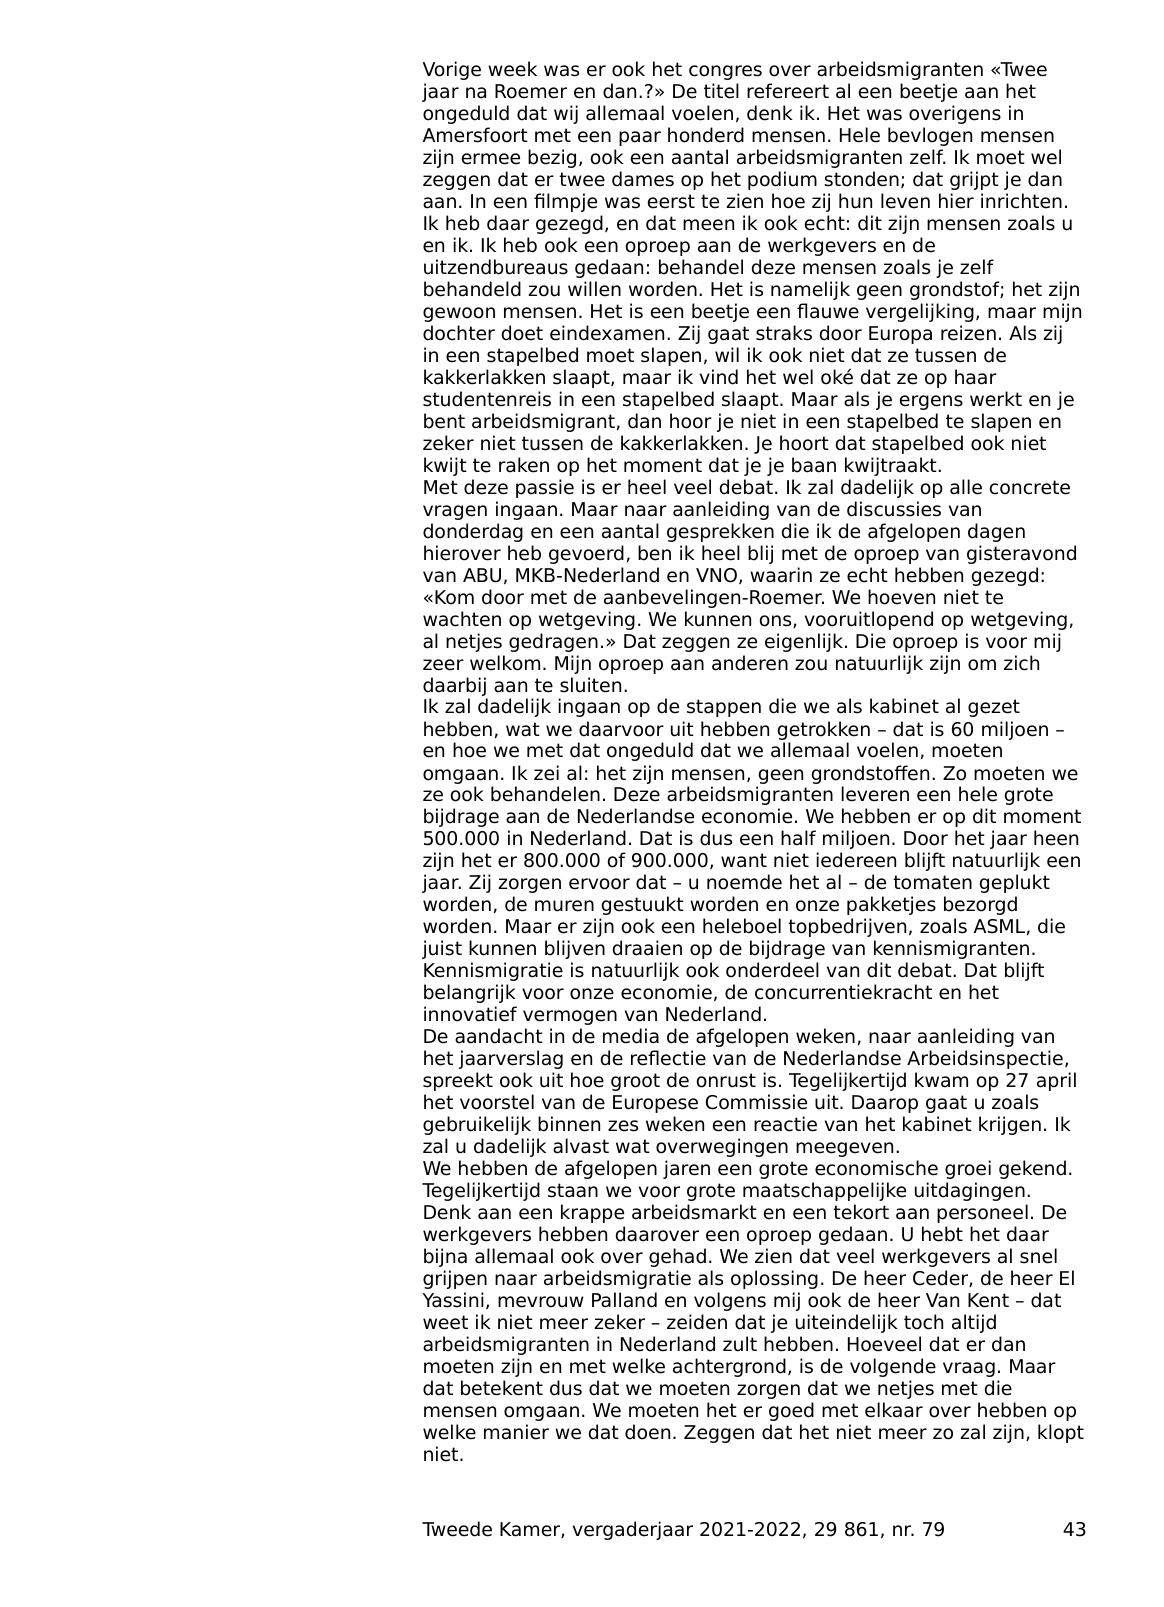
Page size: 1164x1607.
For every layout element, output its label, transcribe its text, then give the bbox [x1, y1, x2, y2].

text Met deze passie is er heel veel debat. Ik zal dadelijk op alle concrete vragen ingaan. Maar naar aanleiding van de discussies van donderdag en een aantal gesprekken die ik de afgelopen dagen hierover heb gevoerd, ben ik heel blij met de oproep van gisteravond van ABU, MKB-Nederland en VNO, waarin ze echt hebben gezegd: «Kom door met de aanbevelingen-Roemer. We hoeven niet te wachten op wetgeving. We kunnen ons, vooruitlopend op wetgeving, al netjes gedragen.» Dat zeggen ze eigenlijk. Die oproep is voor mij zeer welkom. Mijn oproep aan anderen zou natuurlijk zijn om zich daarbij aan te sluiten. [422, 477, 1087, 696]
text Ik zal dadelijk ingaan op de stappen die we als kabinet al gezet hebben, wat we daarvoor uit hebben getrokken – dat is 60 miljoen – en hoe we met dat ongeduld dat we allemaal voelen, moeten omgaan. Ik zei al: het zijn mensen, geen grondstoffen. Zo moeten we ze ook behandelen. Deze arbeidsmigranten leveren een hele grote bijdrage aan de Nederlandse economie. We hebben er op dit moment 500.000 in Nederland. Dat is dus een half miljoen. Door het jaar heen zijn het er 800.000 of 900.000, want niet iedereen blijft natuurlijk een jaar. Zij zorgen ervoor dat – u noemde het al – de tomaten geplukt worden, de muren gestuukt worden en onze pakketjes bezorgd worden. Maar er zijn ook een heleboel topbedrijven, zoals ASML, die juist kunnen blijven draaien op de bijdrage van kennismigranten. Kennismigratie is natuurlijk ook onderdeel van dit debat. Dat blijft belangrijk voor onze economie, de concurrentiekracht en het innovatief vermogen van Nederland. [422, 696, 1087, 1026]
text De aandacht in de media de afgelopen weken, naar aanleiding van het jaarverslag en de reflectie van de Nederlandse Arbeidsinspectie, spreekt ook uit hoe groot de onrust is. Tegelijkertijd kwam op 27 april het voorstel van de Europese Commissie uit. Daarop gaat u zoals gebruikelijk binnen zes weken een reactie van het kabinet krijgen. Ik zal u dadelijk alvast wat overwegingen meegeven. [422, 1026, 1087, 1158]
text Vorige week was er ook het congres over arbeidsmigranten «Twee jaar na Roemer en dan.?» De titel refereert al een beetje aan het ongeduld dat wij allemaal voelen, denk ik. Het was overigens in Amersfoort met een paar honderd mensen. Hele bevlogen mensen zijn ermee bezig, ook een aantal arbeidsmigranten zelf. Ik moet wel zeggen dat er twee dames op het podium stonden; dat grijpt je dan aan. In een filmpje was eerst te zien hoe zij hun leven hier inrichten. Ik heb daar gezegd, en dat meen ik ook echt: dit zijn mensen zoals u en ik. Ik heb ook een oproep aan de werkgevers en de uitzendbureaus gedaan: behandel deze mensen zoals je zelf behandeld zou willen worden. Het is namelijk geen grondstof; het zijn gewoon mensen. Het is een beetje een flauwe vergelijking, maar mijn dochter doet eindexamen. Zij gaat straks door Europa reizen. Als zij in een stapelbed moet slapen, wil ik ook niet dat ze tussen de kakkerlakken slaapt, maar ik vind het wel oké dat ze op haar studentenreis in een stapelbed slaapt. Maar als je ergens werkt en je bent arbeidsmigrant, dan hoor je niet in een stapelbed te slapen en zeker niet tussen de kakkerlakken. Je hoort dat stapelbed ook niet kwijt te raken op het moment dat je je baan kwijtraakt. [422, 59, 1087, 477]
text We hebben de afgelopen jaren een grote economische groei gekend. Tegelijkertijd staan we voor grote maatschappelijke uitdagingen. Denk aan een krappe arbeidsmarkt en een tekort aan personeel. De werkgevers hebben daarover een oproep gedaan. U hebt het daar bijna allemaal ook over gehad. We zien dat veel werkgevers al snel grijpen naar arbeidsmigratie als oplossing. De heer Ceder, de heer El Yassini, mevrouw Palland en volgens mij ook de heer Van Kent – dat weet ik niet meer zeker – zeiden dat je uiteindelijk toch altijd arbeidsmigranten in Nederland zult hebben. Hoeveel dat er dan moeten zijn en met welke achtergrond, is de volgende vraag. Maar dat betekent dus dat we moeten zorgen dat we netjes met die mensen omgaan. We moeten het er goed met elkaar over hebben op welke manier we dat doen. Zeggen dat het niet meer zo zal zijn, klopt niet. [422, 1158, 1087, 1466]
